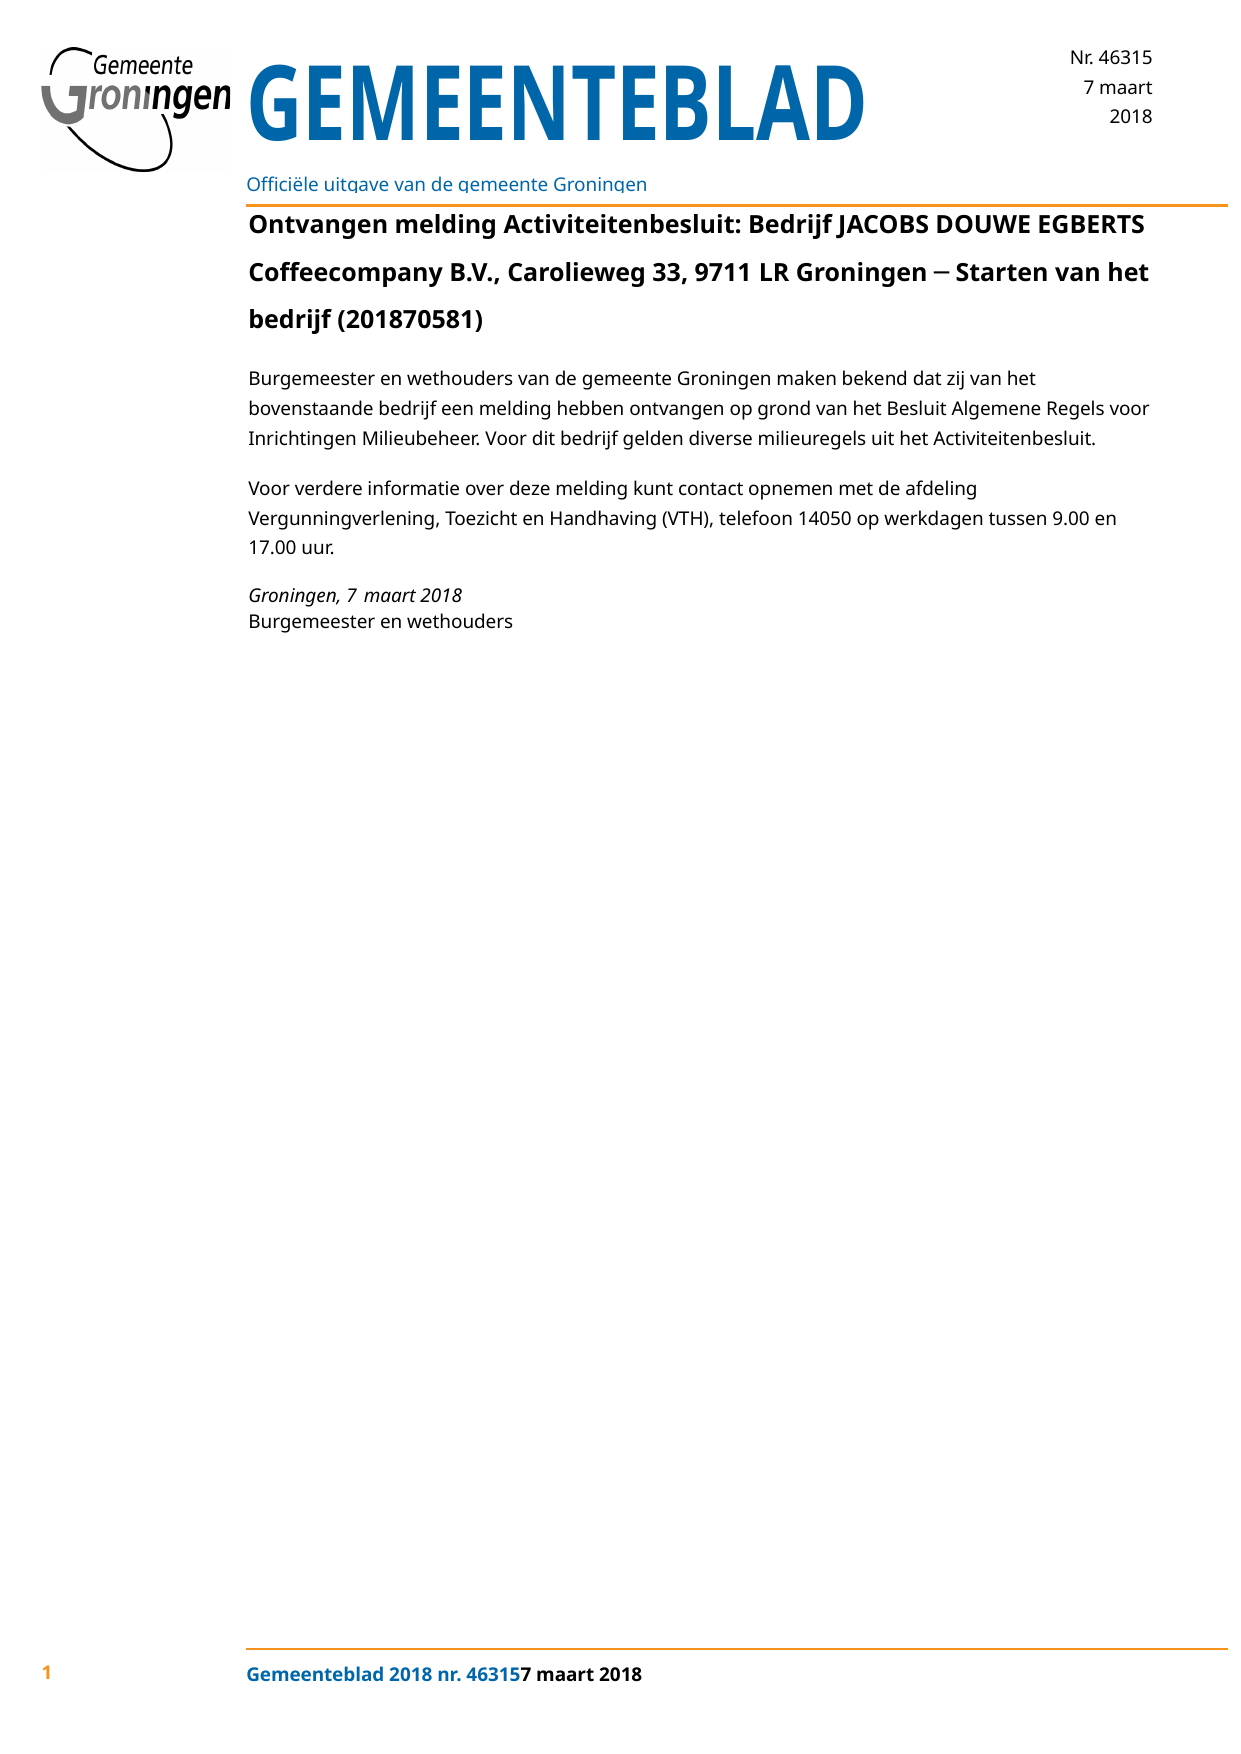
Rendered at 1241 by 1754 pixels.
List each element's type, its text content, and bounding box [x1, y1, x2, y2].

text Ontvangen melding Activiteitenbesluit: Bedrijf JACOBS DOUWE EGBERTS Coffeecompany B.V., Carolieweg 33, 9711 LR Groningen ─ Starten van het bedrijf (201870581) [248, 207, 1152, 336]
text Burgemeester en wethouders [248, 608, 1152, 633]
text Burgemeester en wethouders van de gemeente Groningen maken bekend dat zij van het bovenstaande bedrijf een melding hebben ontvangen op grond van het Besluit Algemene Regels voor Inrichtingen Milieubeheer. Voor dit bedrijf gelden diverse milieuregels uit het Activiteitenbesluit. [248, 366, 1152, 450]
text Groningen, 7 maart 2018 [248, 582, 1152, 608]
text Voor verdere informatie over deze melding kunt contact opnemen met de afdeling Vergunningverlening, Toezicht en Handhaving (VTH), telefoon 14050 op werkdagen tussen 9.00 en 17.00 uur. [248, 475, 1152, 560]
picture [41, 47, 231, 172]
